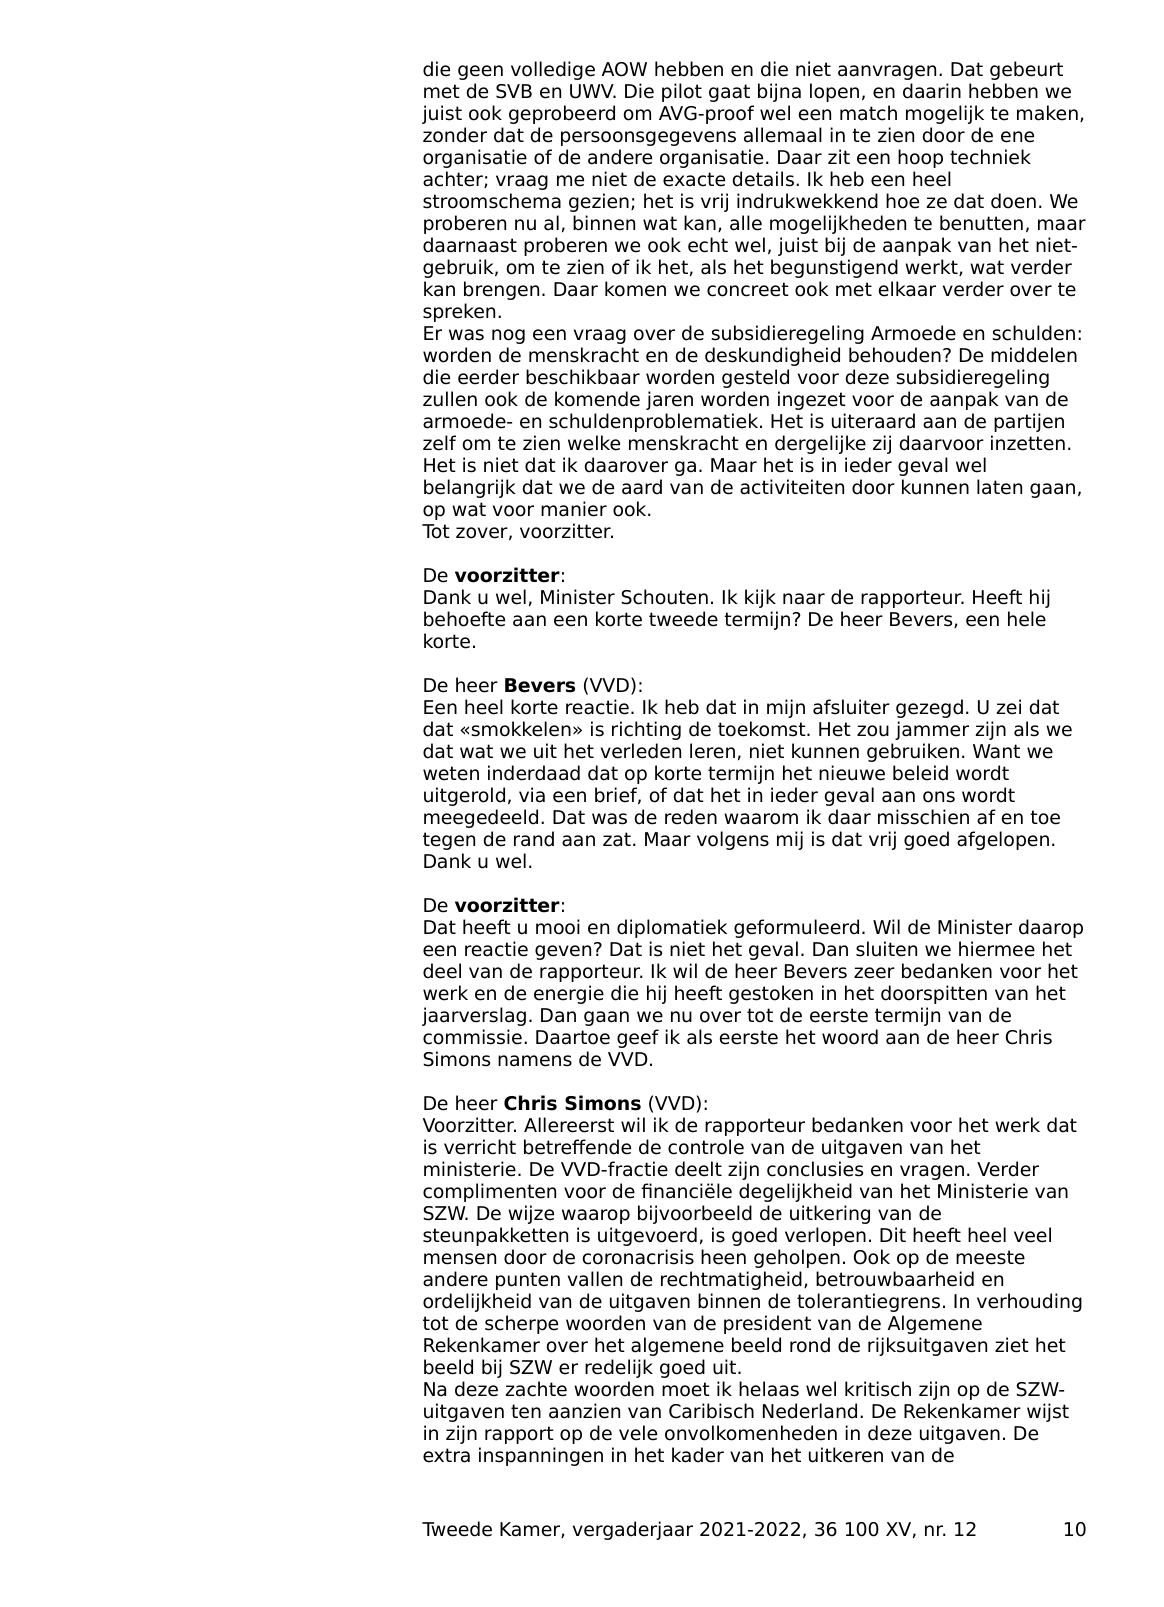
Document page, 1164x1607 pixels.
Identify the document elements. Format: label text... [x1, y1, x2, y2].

text Tot zover, voorzitter. [422, 521, 1087, 543]
text De heer Chris Simons (VVD): [422, 1093, 1087, 1115]
text Dat heeft u mooi en diplomatiek geformuleerd. Wil de Minister daarop een reactie geven? Dat is niet het geval. Dan sluiten we hiermee het deel van de rapporteur. Ik wil de heer Bevers zeer bedanken voor het werk en de energie die hij heeft gestoken in het doorspitten van het jaarverslag. Dan gaan we nu over tot de eerste termijn van de commissie. Daartoe geef ik als eerste het woord aan de heer Chris Simons namens de VVD. [422, 917, 1087, 1071]
text Een heel korte reactie. Ik heb dat in mijn afsluiter gezegd. U zei dat dat «smokkelen» is richting de toekomst. Het zou jammer zijn als we dat wat we uit het verleden leren, niet kunnen gebruiken. Want we weten inderdaad dat op korte termijn het nieuwe beleid wordt uitgerold, via een brief, of dat het in ieder geval aan ons wordt meegedeeld. Dat was de reden waarom ik daar misschien af en toe tegen de rand aan zat. Maar volgens mij is dat vrij goed afgelopen. Dank u wel. [422, 697, 1087, 873]
text Dank u wel, Minister Schouten. Ik kijk naar de rapporteur. Heeft hij behoefte aan een korte tweede termijn? De heer Bevers, een hele korte. [422, 587, 1087, 653]
text Voorzitter. Allereerst wil ik de rapporteur bedanken voor het werk dat is verricht betreffende de controle van de uitgaven van het ministerie. De VVD-fractie deelt zijn conclusies en vragen. Verder complimenten voor de financiële degelijkheid van het Ministerie van SZW. De wijze waarop bijvoorbeeld de uitkering van de steunpakketten is uitgevoerd, is goed verlopen. Dit heeft heel veel mensen door de coronacrisis heen geholpen. Ook op de meeste andere punten vallen de rechtmatigheid, betrouwbaarheid en ordelijkheid van de uitgaven binnen de tolerantiegrens. In verhouding tot de scherpe woorden van de president van de Algemene Rekenkamer over het algemene beeld rond de rijksuitgaven ziet het beeld bij SZW er redelijk goed uit. [422, 1115, 1087, 1379]
text De voorzitter: [422, 895, 1087, 917]
text Er was nog een vraag over de subsidieregeling Armoede en schulden: worden de menskracht en de deskundigheid behouden? De middelen die eerder beschikbaar worden gesteld voor deze subsidieregeling zullen ook de komende jaren worden ingezet voor de aanpak van de armoede- en schuldenproblematiek. Het is uiteraard aan de partijen zelf om te zien welke menskracht en dergelijke zij daarvoor inzetten. Het is niet dat ik daarover ga. Maar het is in ieder geval wel belangrijk dat we de aard van de activiteiten door kunnen laten gaan, op wat voor manier ook. [422, 323, 1087, 521]
text De voorzitter: [422, 565, 1087, 587]
text die geen volledige AOW hebben en die niet aanvragen. Dat gebeurt met de SVB en UWV. Die pilot gaat bijna lopen, en daarin hebben we juist ook geprobeerd om AVG-proof wel een match mogelijk te maken, zonder dat de persoonsgegevens allemaal in te zien door de ene organisatie of de andere organisatie. Daar zit een hoop techniek achter; vraag me niet de exacte details. Ik heb een heel stroomschema gezien; het is vrij indrukwekkend hoe ze dat doen. We proberen nu al, binnen wat kan, alle mogelijkheden te benutten, maar daarnaast proberen we ook echt wel, juist bij de aanpak van het niet-gebruik, om te zien of ik het, als het begunstigend werkt, wat verder kan brengen. Daar komen we concreet ook met elkaar verder over te spreken. [422, 59, 1087, 323]
text De heer Bevers (VVD): [422, 675, 1087, 697]
text Na deze zachte woorden moet ik helaas wel kritisch zijn op de SZW-uitgaven ten aanzien van Caribisch Nederland. De Rekenkamer wijst in zijn rapport op de vele onvolkomenheden in deze uitgaven. De extra inspanningen in het kader van het uitkeren van de [422, 1379, 1087, 1467]
